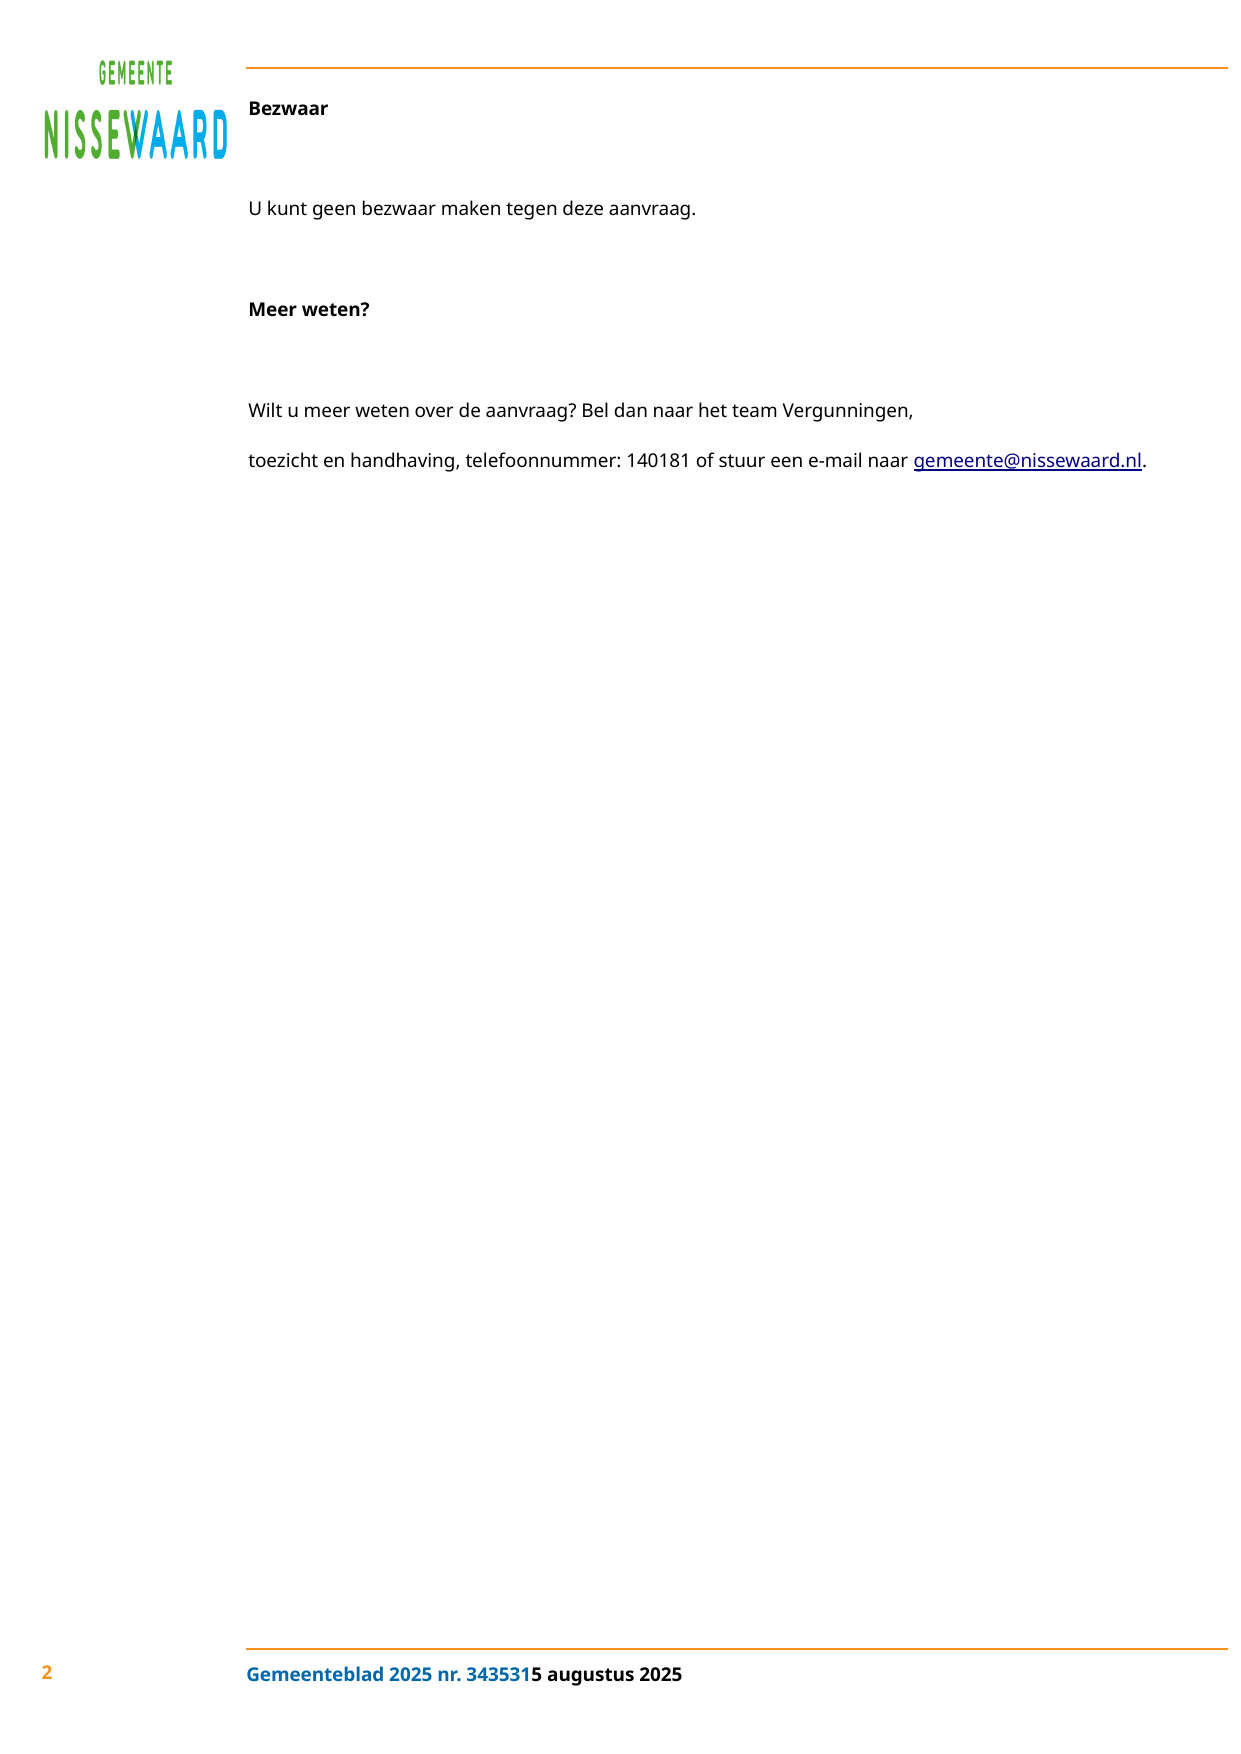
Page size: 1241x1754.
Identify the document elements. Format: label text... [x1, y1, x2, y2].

text toezicht en handhaving, telefoonnummer: 140181 of stuur een e-mail naar gemeente@nissewaard.nl. [248, 448, 1152, 473]
text Wilt u meer weten over de aanvraag? Bel dan naar het team Vergunningen, [248, 397, 1152, 423]
text Bezwaar [248, 95, 1152, 121]
text U kunt geen bezwaar maken tegen deze aanvraag. [248, 196, 1152, 221]
picture [41, 47, 231, 172]
text Meer weten? [248, 296, 1152, 322]
